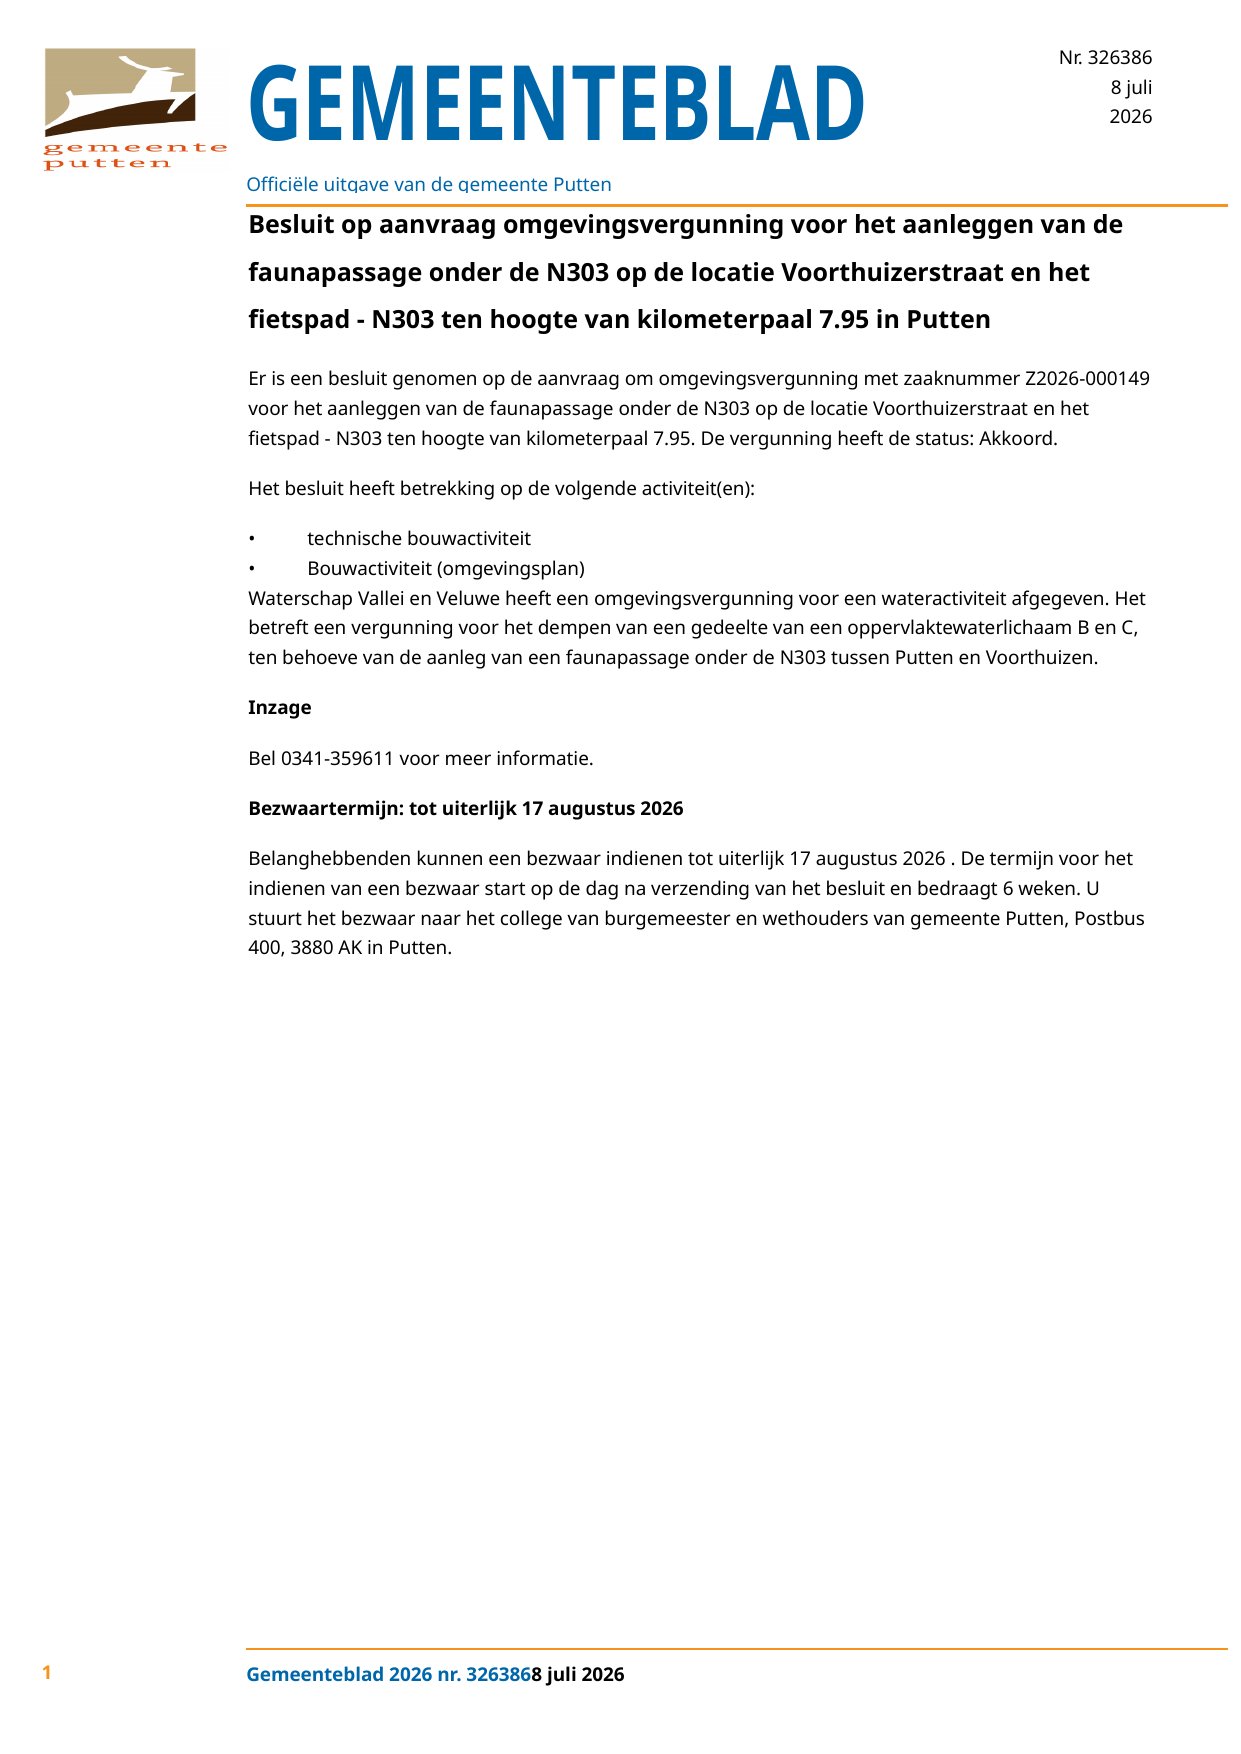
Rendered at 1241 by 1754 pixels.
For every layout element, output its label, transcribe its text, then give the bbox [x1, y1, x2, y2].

text Het besluit heeft betrekking op de volgende activiteit(en): [248, 475, 1152, 501]
text Bel 0341-359611 voor meer informatie. [248, 745, 1152, 770]
text Bezwaartermijn: tot uiterlijk 17 augustus 2026 [248, 795, 1152, 821]
list technische bouwactiviteit [248, 526, 1152, 551]
list Bouwactiviteit (omgevingsplan) [248, 555, 1152, 581]
text Belanghebbenden kunnen een bezwaar indienen tot uiterlijk 17 augustus 2026 . De termijn voor het indienen van een bezwaar start op de dag na verzending van het besluit en bedraagt 6 weken. U stuurt het bezwaar naar het college van burgemeester en wethouders van gemeente Putten, Postbus 400, 3880 AK in Putten. [248, 846, 1152, 960]
text Besluit op aanvraag omgevingsvergunning voor het aanleggen van de faunapassage onder de N303 op de locatie Voorthuizerstraat en het fietspad - N303 ten hoogte van kilometerpaal 7.95 in Putten [248, 207, 1152, 336]
text Waterschap Vallei en Veluwe heeft een omgevingsvergunning voor een wateractiviteit afgegeven. Het betreft een vergunning voor het dempen van een gedeelte van een oppervlaktewaterlichaam B en C, ten behoeve van de aanleg van een faunapassage onder de N303 tussen Putten en Voorthuizen. [248, 585, 1152, 669]
picture [41, 47, 231, 172]
text Inzage [248, 694, 1152, 720]
text Er is een besluit genomen op de aanvraag om omgevingsvergunning met zaaknummer Z2026-000149 voor het aanleggen van de faunapassage onder de N303 op de locatie Voorthuizerstraat en het fietspad - N303 ten hoogte van kilometerpaal 7.95. De vergunning heeft de status: Akkoord. [248, 366, 1152, 450]
